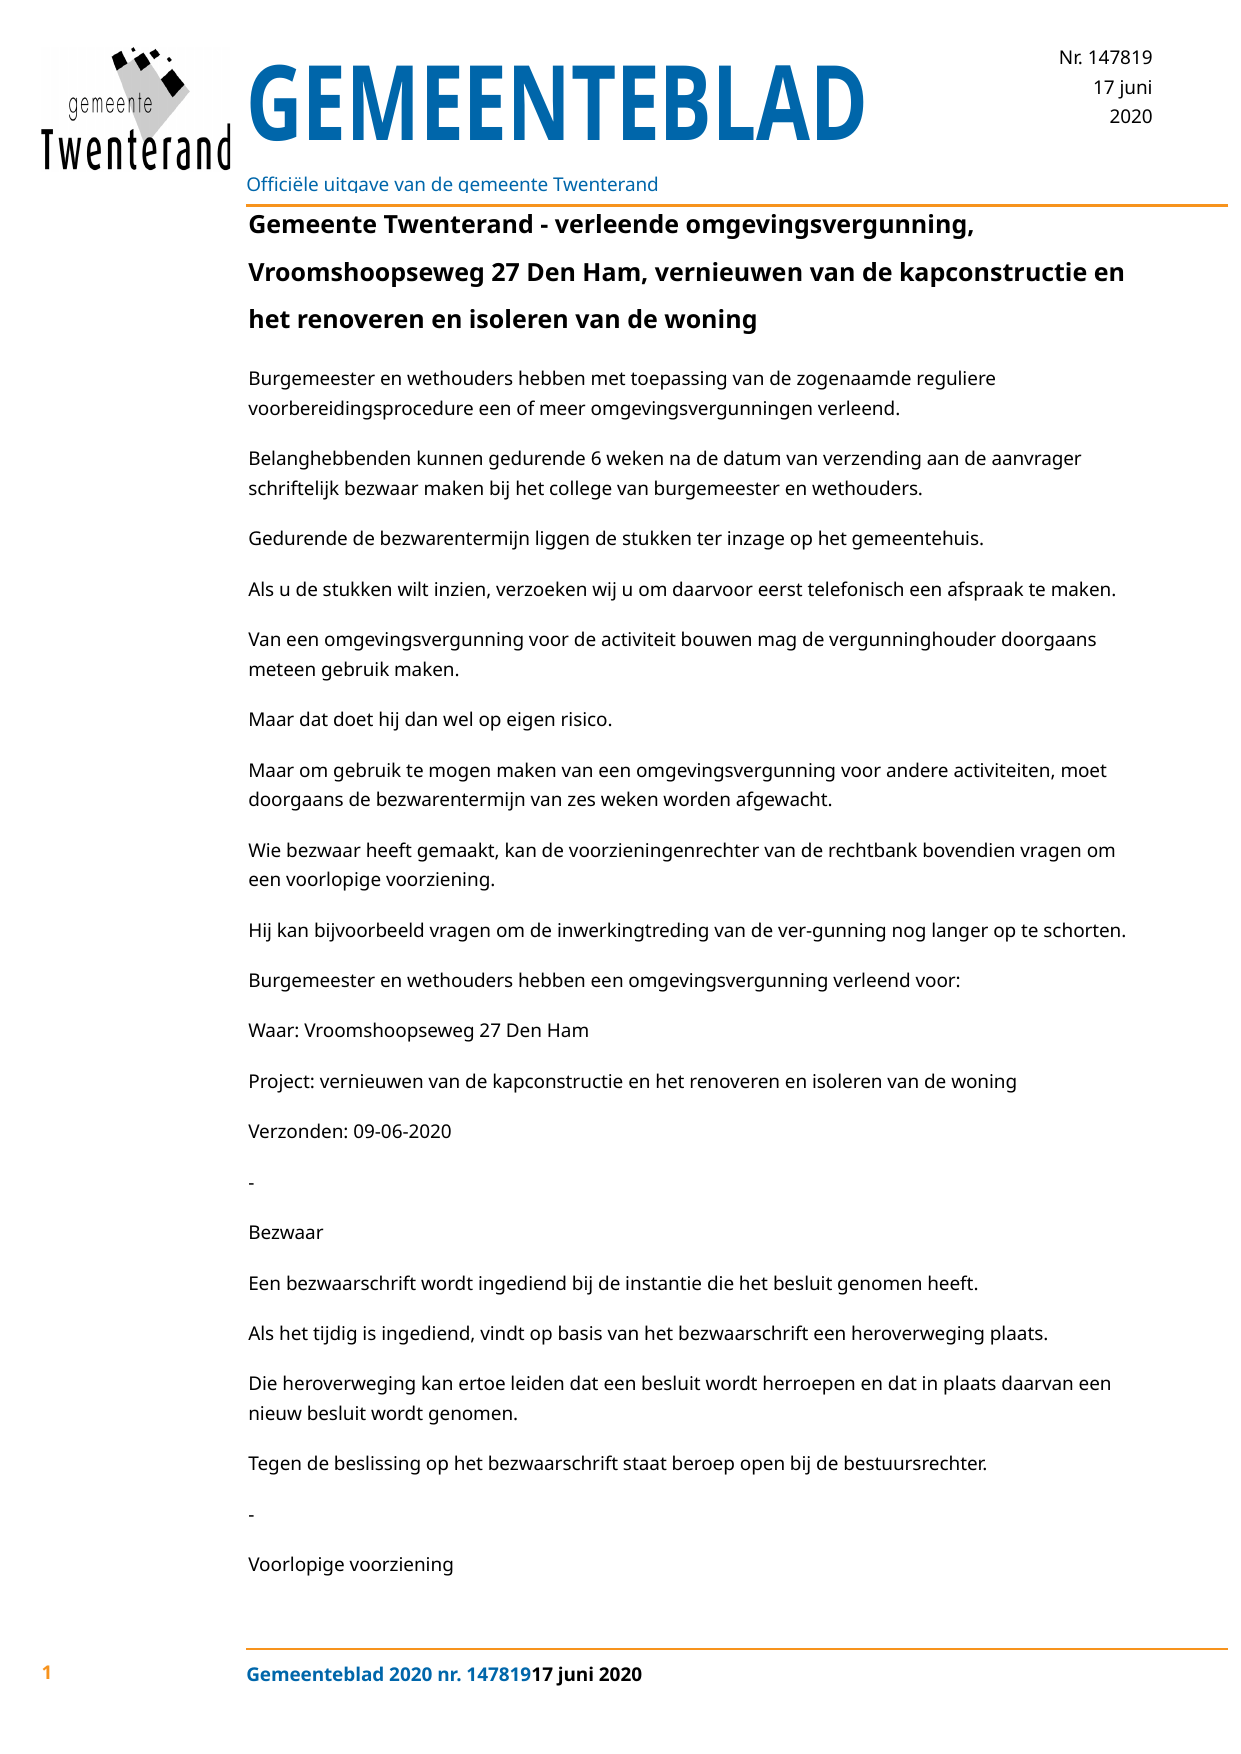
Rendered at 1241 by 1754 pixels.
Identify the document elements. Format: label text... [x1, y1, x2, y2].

text Hij kan bijvoorbeeld vragen om de inwerkingtreding van de ver-gunning nog langer op te schorten. [248, 917, 1152, 942]
text Gedurende de bezwarentermijn liggen de stukken ter inzage op het gemeentehuis. [248, 526, 1152, 551]
text Maar dat doet hij dan wel op eigen risico. [248, 706, 1152, 732]
text Verzonden: 09-06-2020 [248, 1118, 1152, 1144]
picture [41, 47, 231, 172]
text Wie bezwaar heeft gemaakt, kan de voorzieningenrechter van de rechtbank bovendien vragen om een voorlopige voorziening. [248, 837, 1152, 892]
text Tegen de beslissing op het bezwaarschrift staat beroep open bij de bestuursrechter. [248, 1451, 1152, 1476]
text Burgemeester en wethouders hebben een omgevingsvergunning verleend voor: [248, 967, 1152, 993]
text Als u de stukken wilt inzien, verzoeken wij u om daarvoor eerst telefonisch een afspraak te maken. [248, 576, 1152, 602]
text Waar: Vroomshoopseweg 27 Den Ham [248, 1018, 1152, 1043]
text Maar om gebruik te mogen maken van een omgevingsvergunning voor andere activiteiten, moet doorgaans de bezwarentermijn van zes weken worden afgewacht. [248, 757, 1152, 812]
text Belanghebbenden kunnen gedurende 6 weken na de datum van verzending aan de aanvrager schriftelijk bezwaar maken bij het college van burgemeester en wethouders. [248, 446, 1152, 501]
text Gemeente Twenterand - verleende omgevingsvergunning, Vroomshoopseweg 27 Den Ham, vernieuwe­n van de kapconstr­uctie en het renoveren en isoleren van de woning [248, 207, 1152, 336]
text Als het tijdig is ingediend, vindt op basis van het bezwaarschrift een heroverweging plaats. [248, 1320, 1152, 1346]
text Van een omgevingsvergunning voor de activiteit bouwen mag de vergunninghouder doorgaans meteen gebruik maken. [248, 626, 1152, 682]
text Die heroverweging kan ertoe leiden dat een besluit wordt herroepen en dat in plaats daarvan een nieuw besluit wordt genomen. [248, 1371, 1152, 1426]
text Een bezwaarschrift wordt ingediend bij de instantie die het besluit genomen heeft. [248, 1270, 1152, 1295]
text - [248, 1169, 1152, 1194]
text - [248, 1501, 1152, 1527]
text Burgemeester en wethouders hebben met toepassing van de zogenaamde reguliere voorbereidingsprocedure een of meer omgevingsvergunningen verleend. [248, 366, 1152, 421]
text Project: vernieuwe­n van de kapconstr­uctie en het renoveren en isoleren van de woning [248, 1068, 1152, 1094]
text Voorlopige voorziening [248, 1551, 1152, 1577]
text Bezwaar [248, 1219, 1152, 1245]
